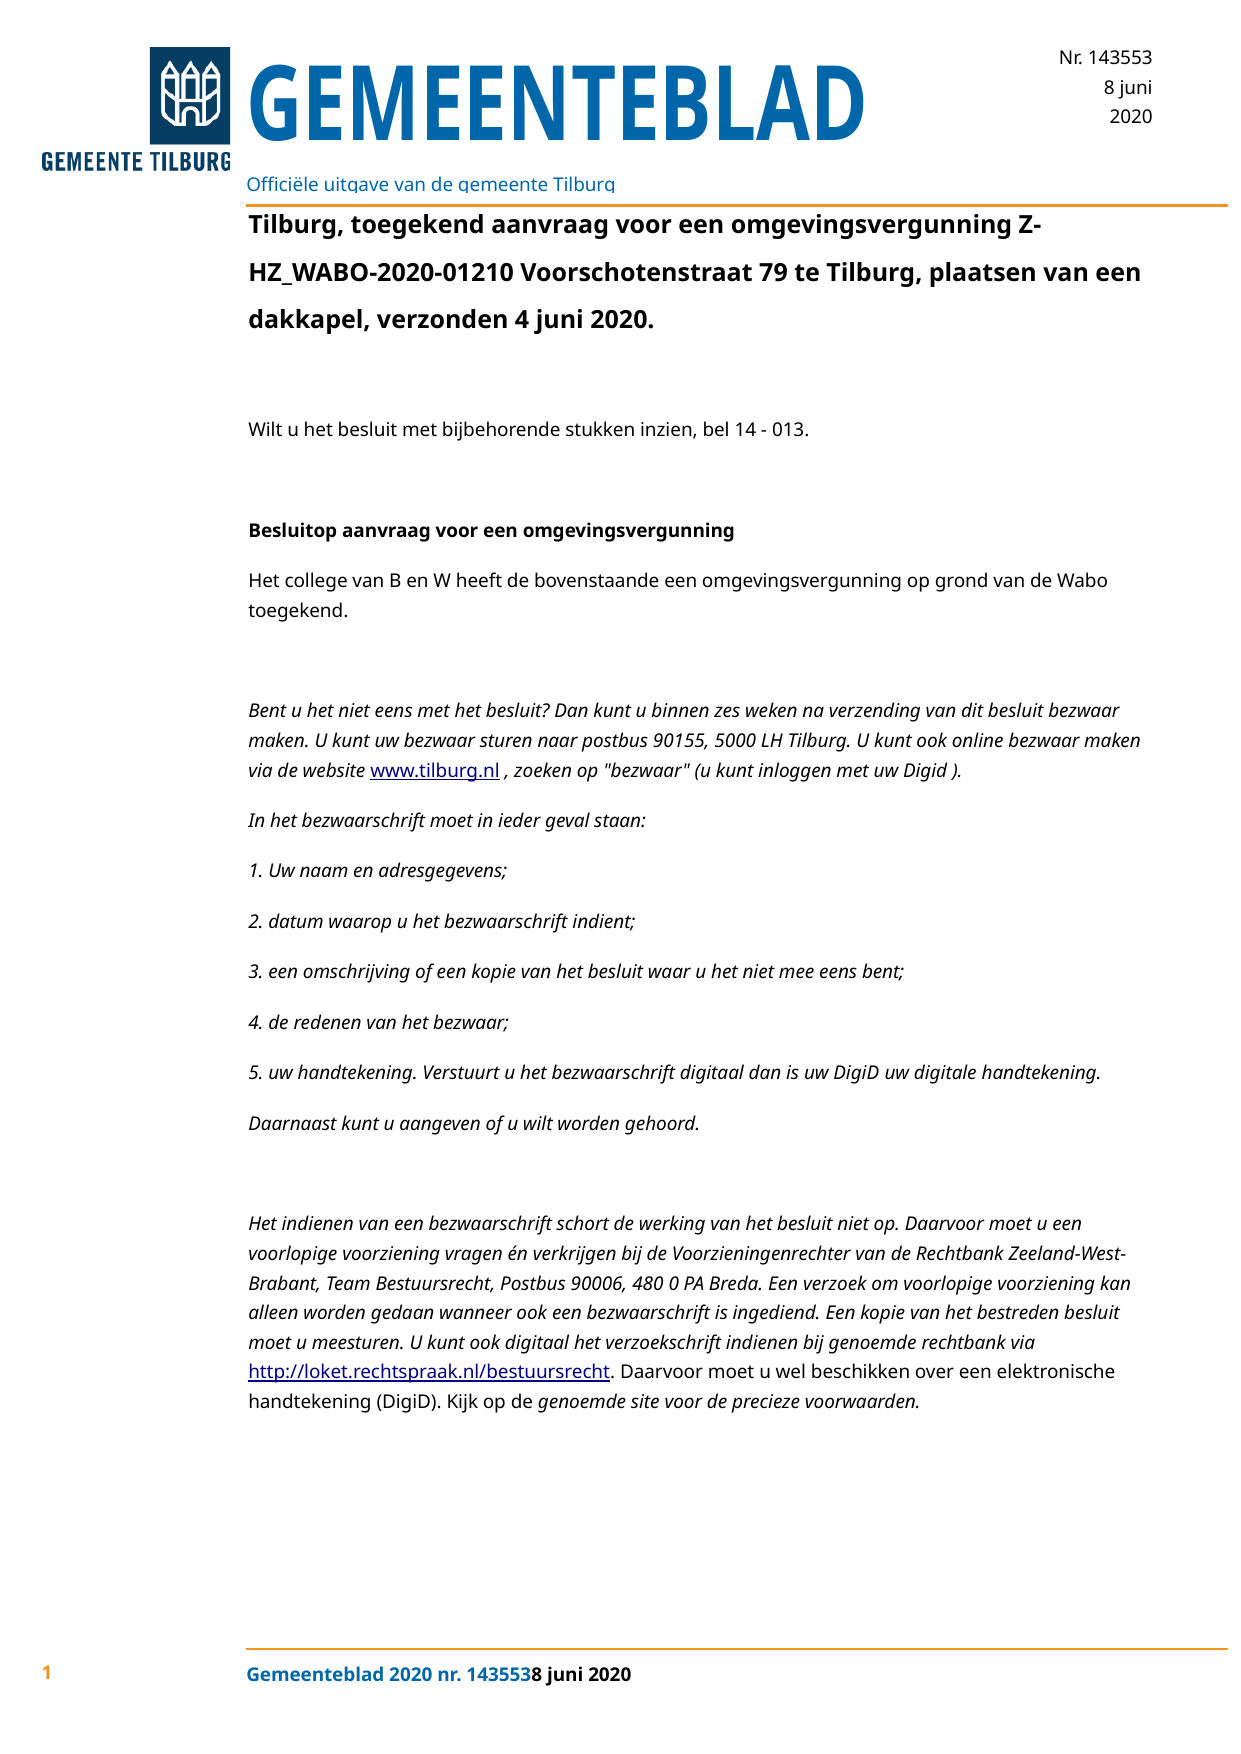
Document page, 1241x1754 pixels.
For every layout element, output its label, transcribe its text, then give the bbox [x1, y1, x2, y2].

text Bent u het niet eens met het besluit? Dan kunt u binnen zes weken na verzending van dit besluit bezwaar maken. U kunt uw bezwaar sturen naar postbus 90155, 5000 LH Tilburg. U kunt ook online bezwaar maken via de website www.tilburg.nl , zoeken op "bezwaar" (u kunt inloggen met uw Digid ). [248, 698, 1152, 782]
text 3. een omschrijving of een kopie van het besluit waar u het niet mee eens bent; [248, 958, 1152, 984]
text Tilburg, toegekend aanvraag voor een omgevingsvergunning Z-HZ_WABO-2020-01210 Voorschotenstraat 79 te Tilburg, plaatsen van een dakkapel, verzonden 4 juni 2020. [248, 207, 1152, 336]
text Daarnaast kunt u aangeven of u wilt worden gehoord. [248, 1110, 1152, 1135]
text Besluitop aanvraag voor een omgevingsvergunning [248, 517, 1152, 542]
picture [41, 47, 231, 172]
text In het bezwaarschrift moet in ieder geval staan: [248, 807, 1152, 833]
text Het indienen van een bezwaarschrift schort de werking van het besluit niet op. Daarvoor moet u een voorlopige voorziening vragen én verkrijgen bij de Voorzieningenrechter van de Rechtbank Zeeland-West-Brabant, Team Bestuursrecht, Postbus 90006, 480 0 PA Breda. Een verzoek om voorlopige voorziening kan alleen worden gedaan wanneer ook een bezwaarschrift is ingediend. Een kopie van het bestreden besluit moet u meesturen. U kunt ook digitaal het verzoekschrift indienen bij genoemde rechtbank via http://loket.rechtspraak.nl/bestuursrecht. Daarvoor moet u wel beschikken over een elektronische handtekening (DigiD). Kijk op de genoemde site voor de precieze voorwaarden. [248, 1211, 1152, 1414]
text Wilt u het besluit met bijbehorende stukken inzien, bel 14 - 013. [248, 416, 1152, 442]
text 2. datum waarop u het bezwaarschrift indient; [248, 908, 1152, 934]
text 4. de redenen van het bezwaar; [248, 1009, 1152, 1034]
text 1. Uw naam en adresgegevens; [248, 858, 1152, 883]
text 5. uw handtekening. Verstuurt u het bezwaarschrift digitaal dan is uw DigiD uw digitale handtekening. [248, 1059, 1152, 1085]
text Het college van B en W heeft de bovenstaande een omgevingsvergunning op grond van de Wabo toegekend. [248, 567, 1152, 622]
